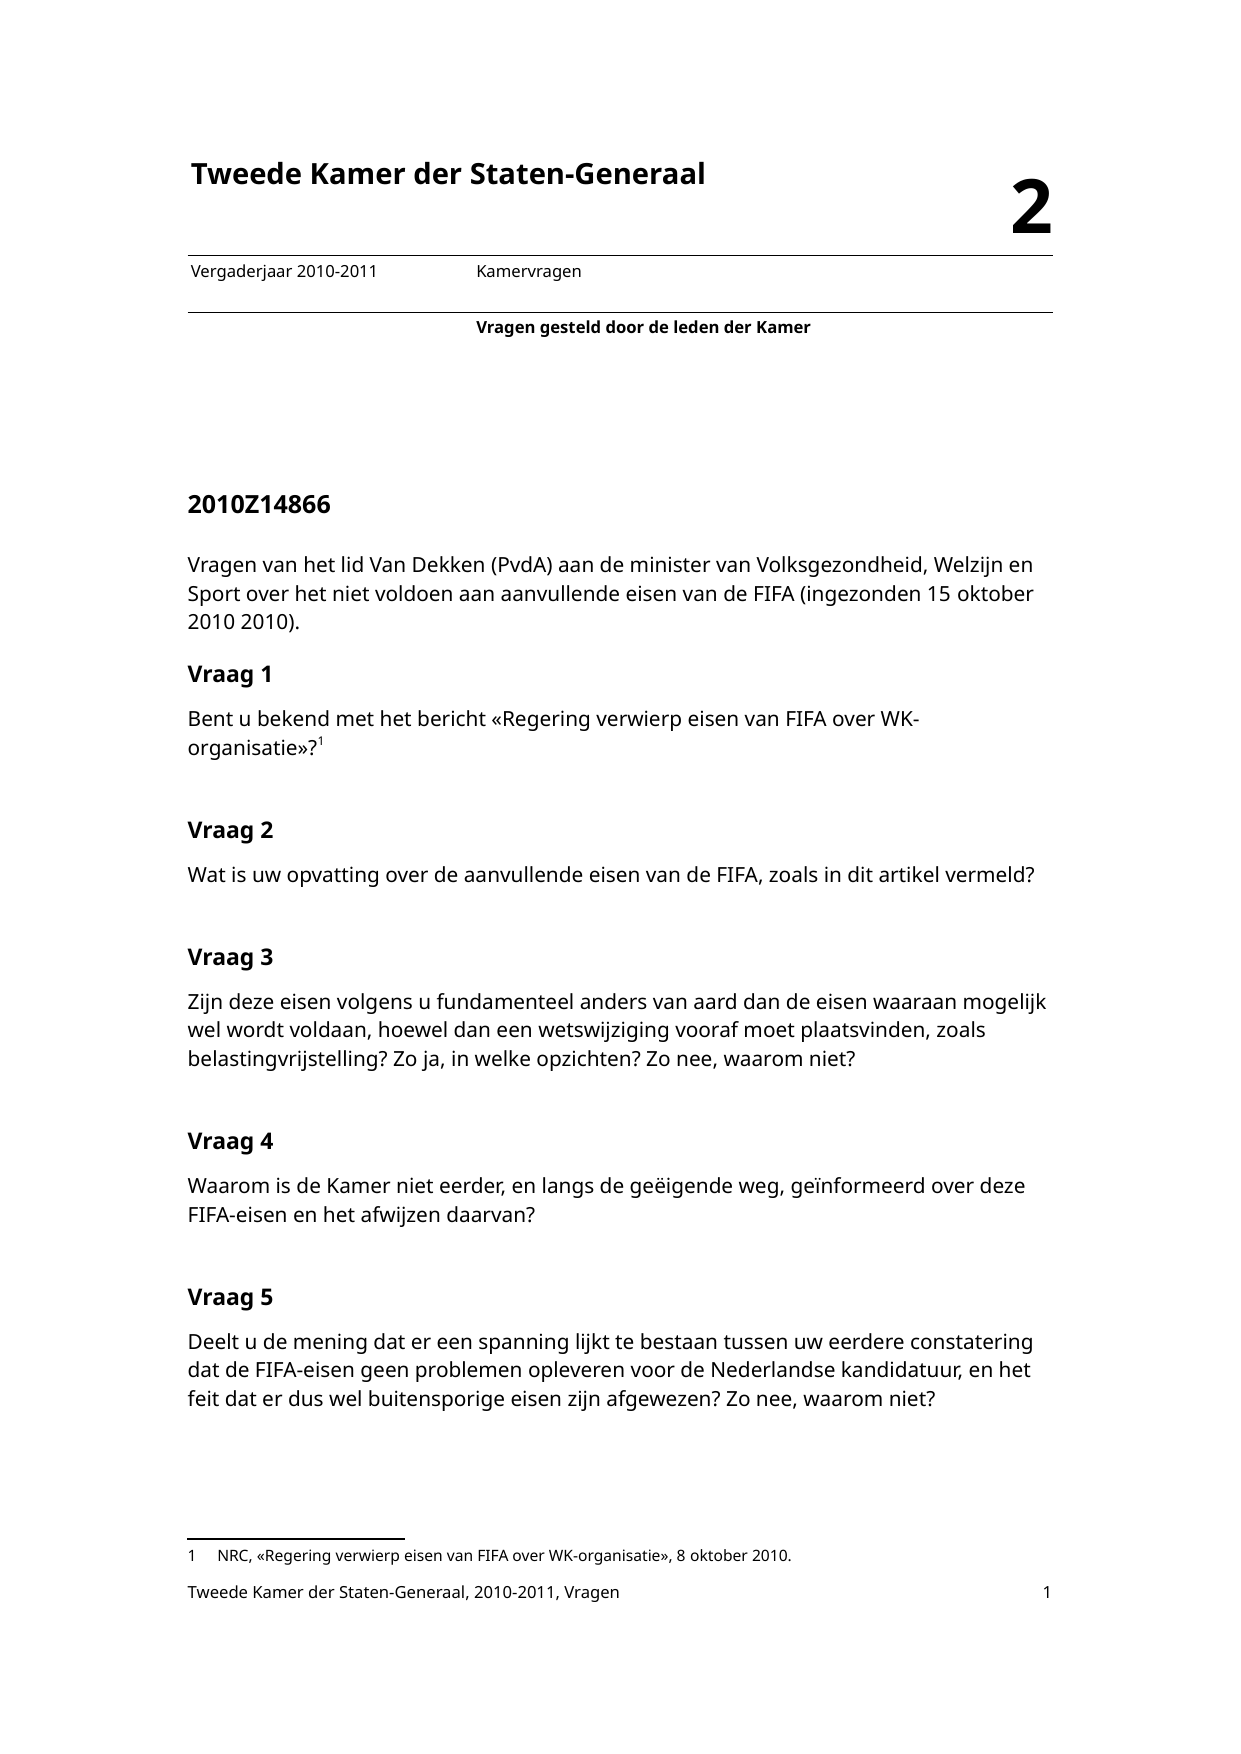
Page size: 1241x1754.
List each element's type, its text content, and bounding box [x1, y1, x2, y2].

text Vragen van het lid Van Dekken (PvdA) aan de minister van Volksgezondheid, Welzijn en Sport over het niet voldoen aan aanvullende eisen van de FIFA (ingezonden 15 oktober 2010 2010). [187, 550, 1053, 636]
text Bent u bekend met het bericht «Regering verwierp eisen van FIFA over WK-organisatie»? [187, 704, 1053, 761]
table_cell Kamervragen [473, 256, 1053, 312]
subtitle Vraag 5 [187, 1281, 1053, 1312]
subtitle Vraag 2 [187, 814, 1053, 845]
subtitle Vraag 4 [187, 1125, 1053, 1156]
table_cell [188, 313, 473, 339]
text 2010Z14866 [187, 487, 1053, 521]
text Zijn deze eisen volgens u fundamenteel anders van aard dan de eisen waaraan mogelijk wel wordt voldaan, hoewel dan een wetswijziging vooraf moet plaatsvinden, zoals belastingvrijstelling? Zo ja, in welke opzichten? Zo nee, waarom niet? [187, 987, 1053, 1072]
text Wat is uw opvatting over de aanvullende eisen van de FIFA, zoals in dit artikel vermeld? [187, 860, 1053, 888]
text Deelt u de mening dat er een spanning lijkt te bestaan tussen uw eerdere constatering dat de FIFA-eisen geen problemen opleveren voor de Nederlandse kandidatuur, en het feit dat er dus wel buitensporige eisen zijn afgewezen? Zo nee, waarom niet? [187, 1327, 1053, 1412]
table_cell Vragen gesteld door de leden der Kamer [473, 313, 1053, 339]
table_header 2 [880, 150, 1053, 255]
subtitle Vraag 3 [187, 941, 1053, 972]
text Waarom is de Kamer niet eerder, en langs de geëigende weg, geïnformeerd over deze FIFA-eisen en het afwijzen daarvan? [187, 1171, 1053, 1228]
table_cell Vergaderjaar 2010-2011 [188, 256, 473, 312]
subtitle Vraag 1 [187, 658, 1053, 689]
table_header Tweede Kamer der Staten-Generaal [188, 150, 879, 255]
text NRC, «Regering verwierp eisen van FIFA over WK-organisatie», 8 oktober 2010. [187, 1538, 1053, 1566]
